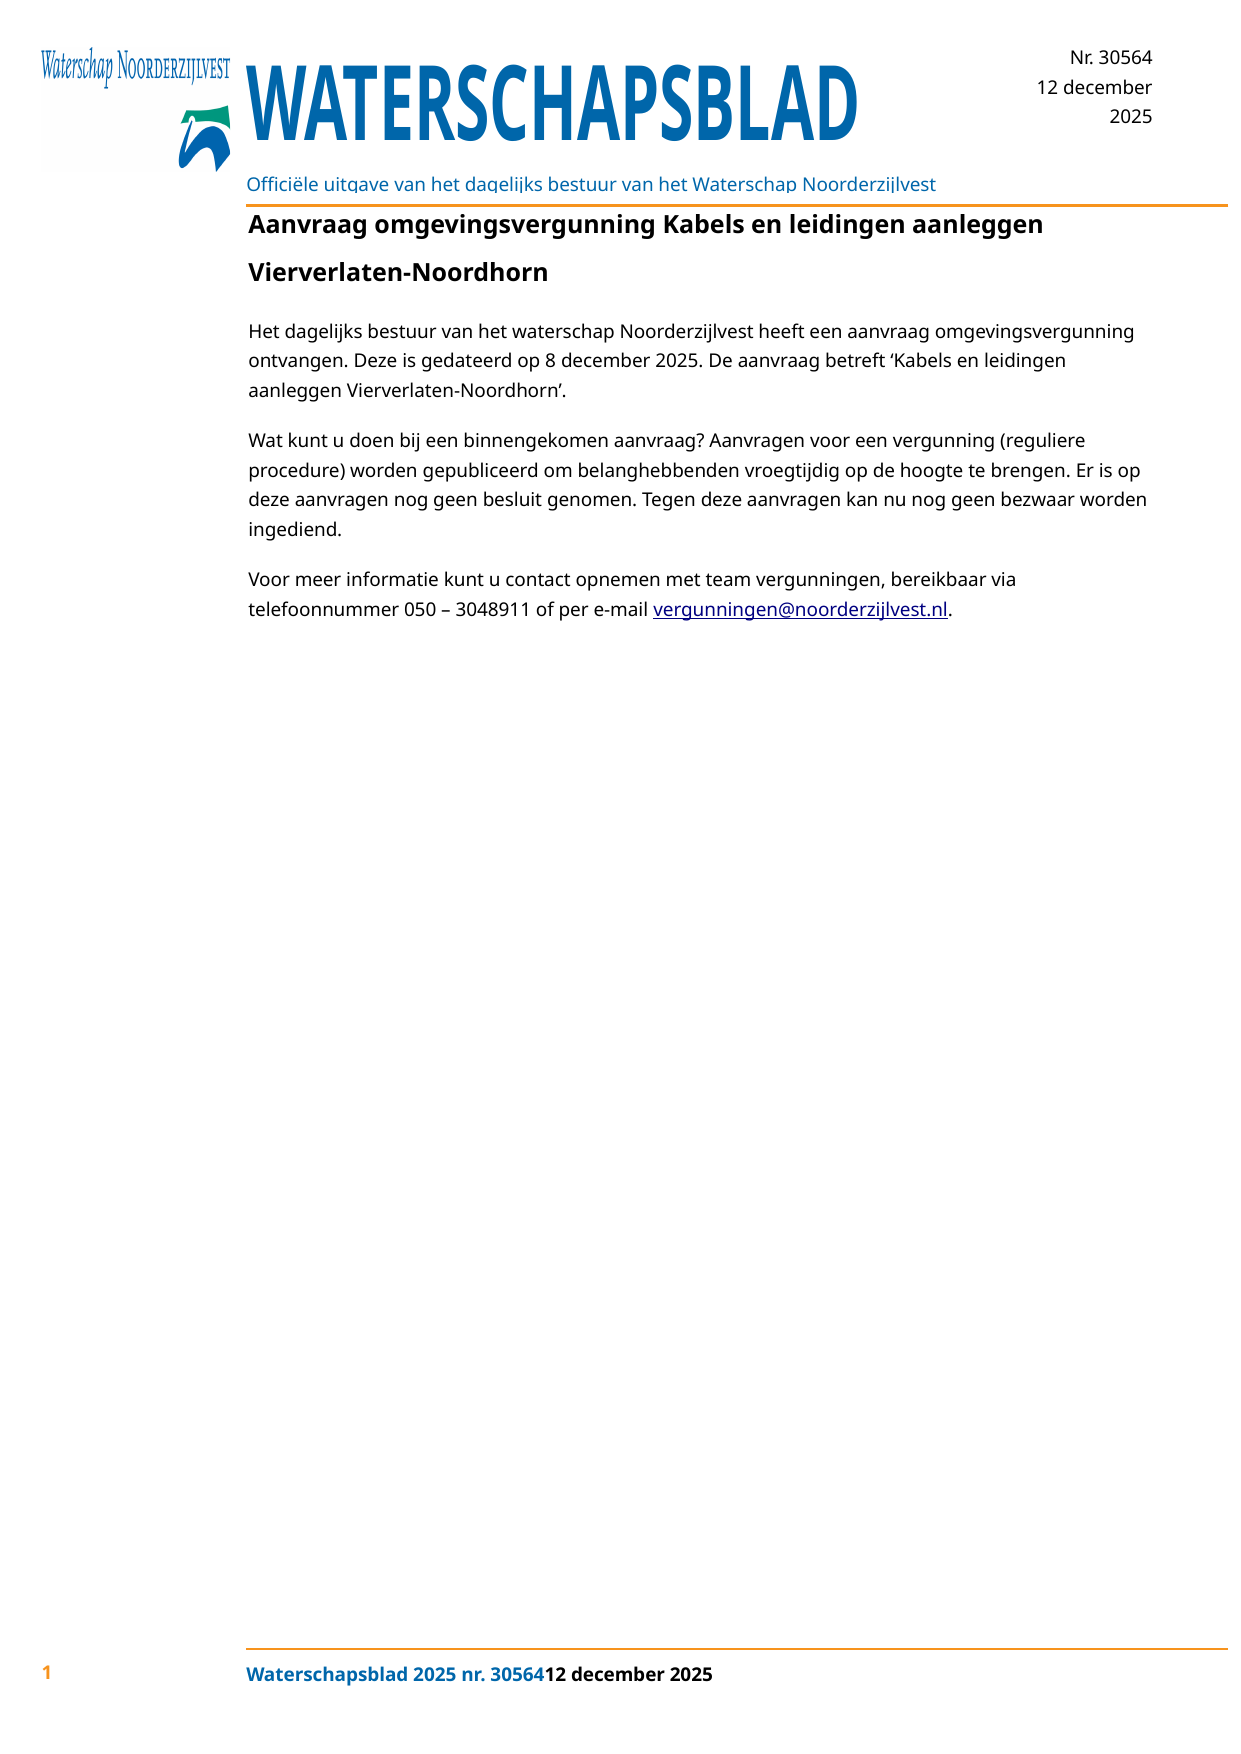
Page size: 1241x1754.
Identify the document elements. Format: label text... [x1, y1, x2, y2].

text Wat kunt u doen bij een binnengekomen aanvraag? Aanvragen voor een vergunning (reguliere procedure) worden gepubliceerd om belanghebbenden vroegtijdig op de hoogte te brengen. Er is op deze aanvragen nog geen besluit genomen. Tegen deze aanvragen kan nu nog geen bezwaar worden ingediend. [248, 427, 1152, 542]
text Aanvraag omgevingsvergunning Kabels en leidingen aanleggen Vierverlaten-Noordhorn [248, 207, 1152, 288]
text Voor meer informatie kunt u contact opnemen met team vergunningen, bereikbaar via telefoonnummer 050 – 3048911 of per e-mail vergunningen@noorderzijlvest.nl. [248, 567, 1152, 622]
picture [41, 47, 231, 172]
text Het dagelijks bestuur van het waterschap Noorderzijlvest heeft een aanvraag omgevingsvergunning ontvangen. Deze is gedateerd op 8 december 2025. De aanvraag betreft ‘Kabels en leidingen aanleggen Vierverlaten-Noordhorn’. [248, 318, 1152, 403]
